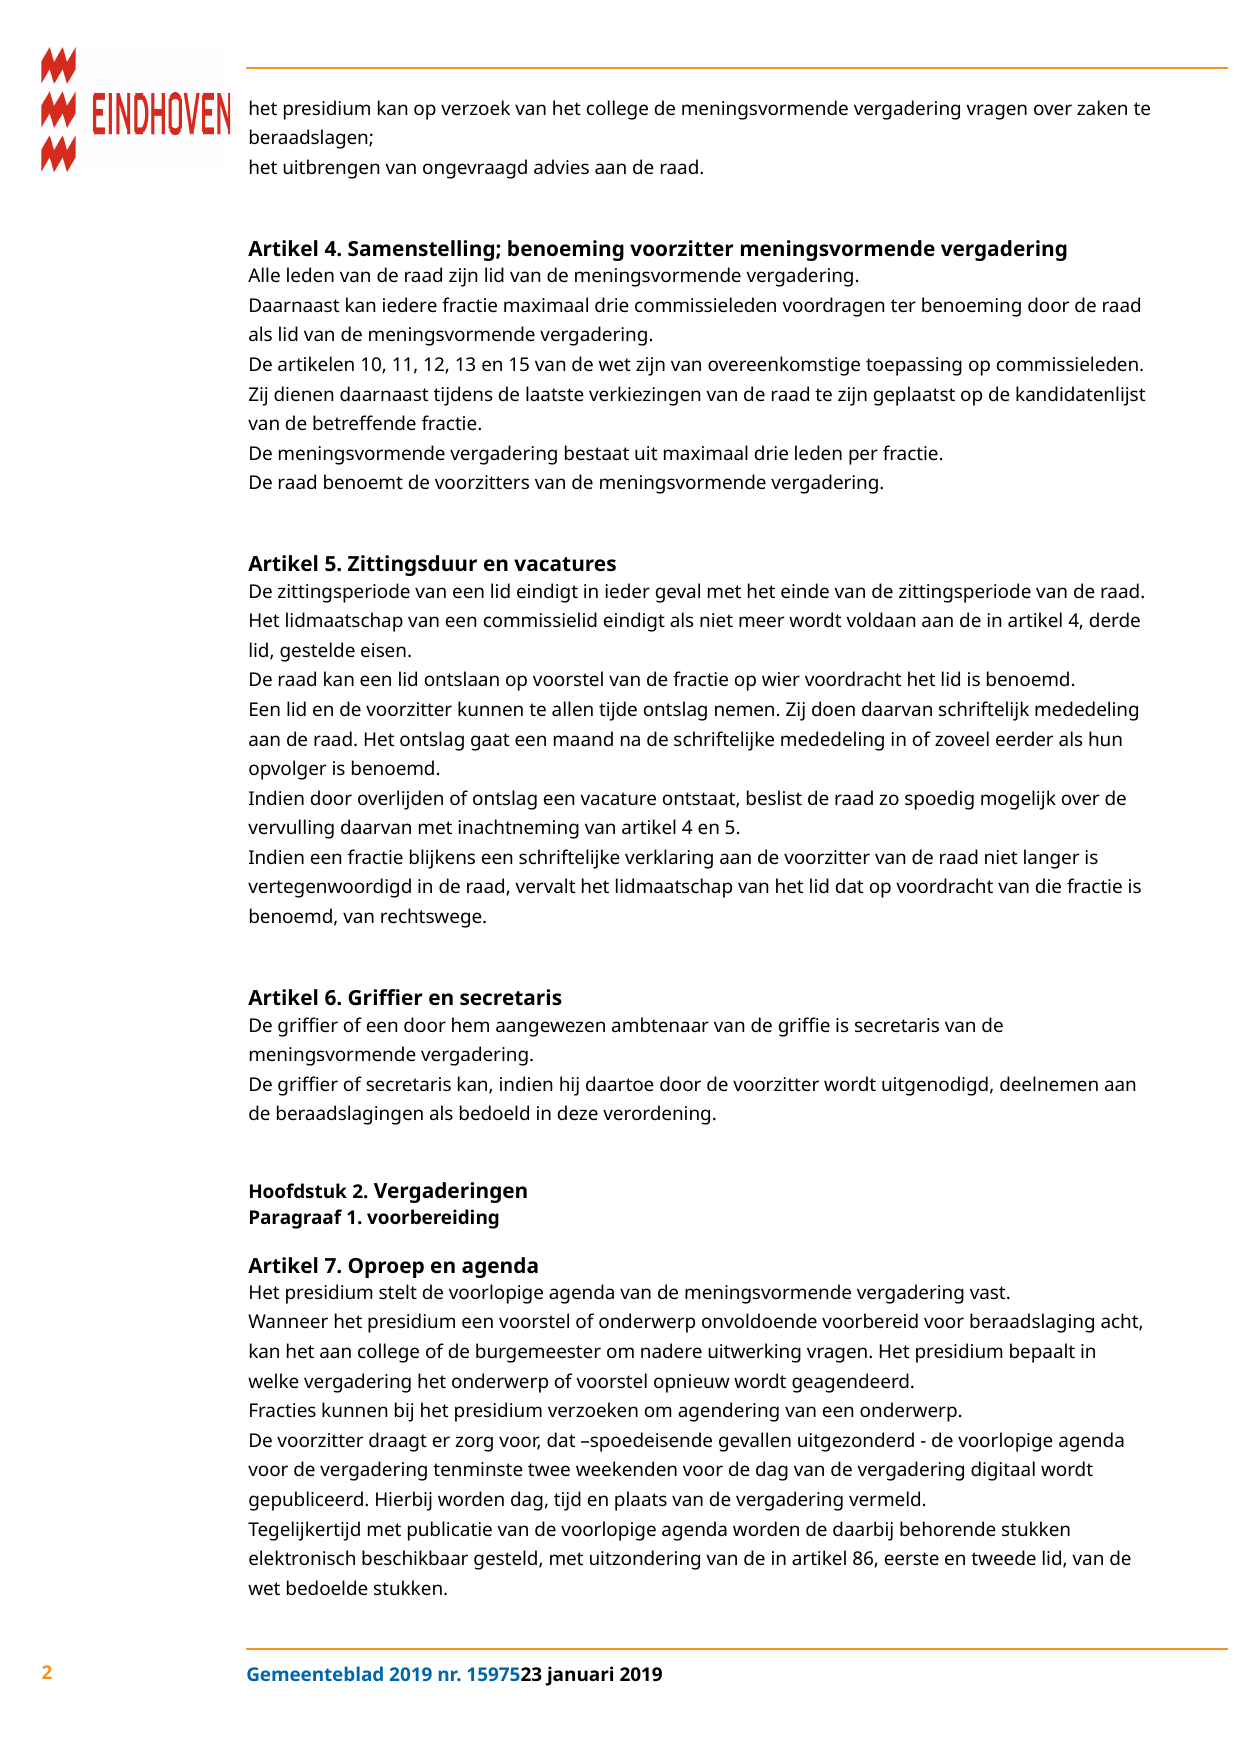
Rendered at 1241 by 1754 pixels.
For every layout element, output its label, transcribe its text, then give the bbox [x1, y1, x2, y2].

text het presidium kan op verzoek van het college de meningsvormende vergadering vragen over zaken te beraadslagen; [248, 95, 1152, 150]
text De meningsvormende vergadering bestaat uit maximaal drie leden per fractie. [248, 440, 1152, 466]
text De voorzitter draagt er zorg voor, dat –spoedeisende gevallen uitgezonderd - de voorlopige agenda voor de vergadering tenminste twee weekenden voor de dag van de vergadering digitaal wordt gepubliceerd. Hierbij worden dag, tijd en plaats van de vergadering vermeld. [248, 1427, 1152, 1512]
text Fracties kunnen bij het presidium verzoeken om agendering van een onderwerp. [248, 1397, 1152, 1423]
text De griffier of secretaris kan, indien hij daartoe door de voorzitter wordt uitgenodigd, deelnemen aan de beraadslagingen als bedoeld in deze verordening. [248, 1071, 1152, 1126]
text Artikel 6. Griffier en secretaris [248, 983, 1152, 1012]
text Artikel 4. Samenstelling; benoeming voorzitter meningsvormende vergadering [248, 234, 1152, 262]
text De artikelen 10, 11, 12, 13 en 15 van de wet zijn van overeenkomstige toepassing op commissieleden. Zij dienen daarnaast tijdens de laatste verkiezingen van de raad te zijn geplaatst op de kandidatenlijst van de betreffende fractie. [248, 351, 1152, 436]
text Daarnaast kan iedere fractie maximaal drie commissieleden voordragen ter benoeming door de raad als lid van de meningsvormende vergadering. [248, 292, 1152, 347]
text De zittingsperiode van een lid eindigt in ieder geval met het einde van de zittingsperiode van de raad. [248, 578, 1152, 604]
text Alle leden van de raad zijn lid van de meningsvormende vergadering. [248, 262, 1152, 288]
text Hoofdstuk 2. Vergaderingen [248, 1176, 1152, 1204]
text het uitbrengen van ongevraagd advies aan de raad. [248, 154, 1152, 180]
picture [41, 47, 231, 172]
text Artikel 7. Oproep en agenda [248, 1251, 1152, 1279]
text De raad kan een lid ontslaan op voorstel van de fractie op wier voordracht het lid is benoemd. [248, 667, 1152, 692]
text De raad benoemt de voorzitters van de meningsvormende vergadering. [248, 469, 1152, 495]
text Paragraaf 1. voorbereiding [248, 1204, 1152, 1230]
text De griffier of een door hem aangewezen ambtenaar van de griffie is secretaris van de meningsvormende vergadering. [248, 1012, 1152, 1067]
text Indien een fractie blijkens een schriftelijke verklaring aan de voorzitter van de raad niet langer is vertegenwoordigd in de raad, vervalt het lidmaatschap van het lid dat op voordracht van die fractie is benoemd, van rechtswege. [248, 844, 1152, 929]
text Artikel 5. Zittingsduur en vacatures [248, 549, 1152, 578]
text Wanneer het presidium een voorstel of onderwerp onvoldoende voorbereid voor beraadslaging acht, kan het aan college of de burgemeester om nadere uitwerking vragen. Het presidium bepaalt in welke vergadering het onderwerp of voorstel opnieuw wordt geagendeerd. [248, 1309, 1152, 1394]
text Indien door overlijden of ontslag een vacature ontstaat, beslist de raad zo spoedig mogelijk over de vervulling daarvan met inachtneming van artikel 4 en 5. [248, 785, 1152, 840]
text Het lidmaatschap van een commissielid eindigt als niet meer wordt voldaan aan de in artikel 4, derde lid, gestelde eisen. [248, 607, 1152, 663]
text Tegelijkertijd met publicatie van de voorlopige agenda worden de daarbij behorende stukken elektronisch beschikbaar gesteld, met uitzondering van de in artikel 86, eerste en tweede lid, van de wet bedoelde stukken. [248, 1516, 1152, 1601]
text Het presidium stelt de voorlopige agenda van de meningsvormende vergadering vast. [248, 1279, 1152, 1305]
text Een lid en de voorzitter kunnen te allen tijde ontslag nemen. Zij doen daarvan schriftelijk mededeling aan de raad. Het ontslag gaat een maand na de schriftelijke mededeling in of zoveel eerder als hun opvolger is benoemd. [248, 696, 1152, 781]
